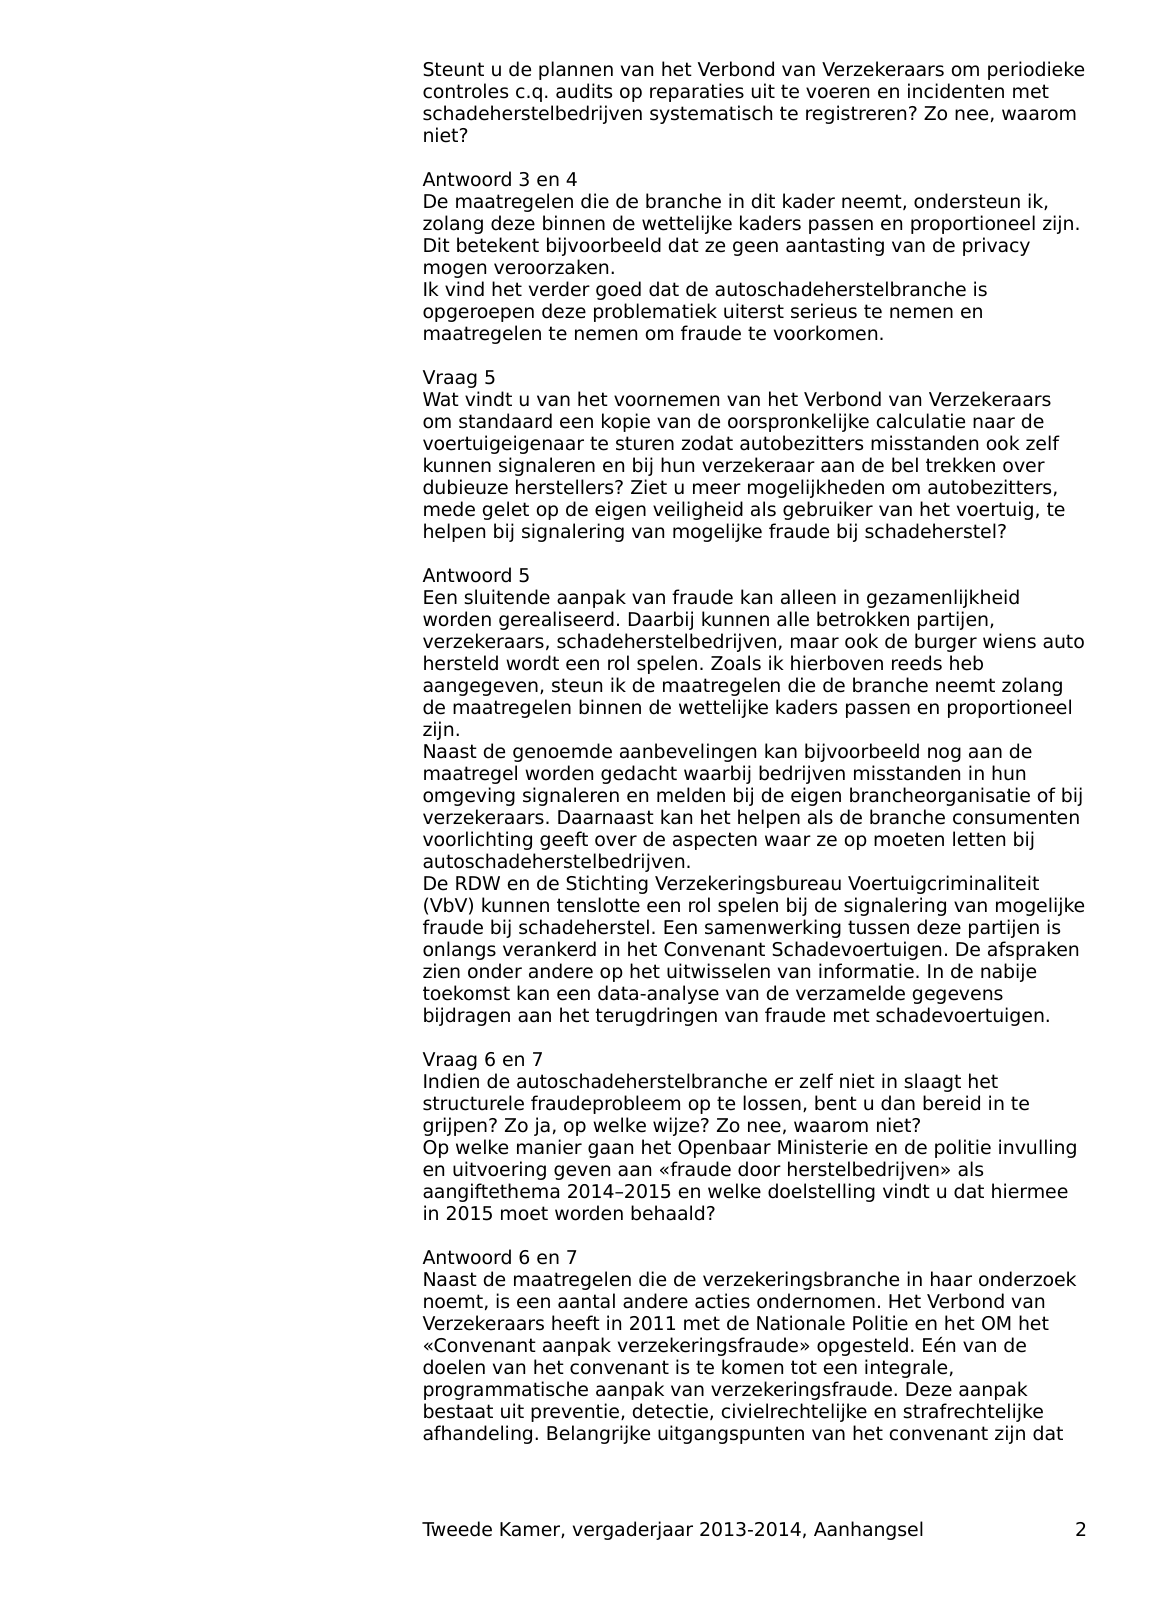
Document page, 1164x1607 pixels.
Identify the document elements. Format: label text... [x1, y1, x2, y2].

text Indien de autoschadeherstelbranche er zelf niet in slaagt het structurele fraudeprobleem op te lossen, bent u dan bereid in te grijpen? Zo ja, op welke wijze? Zo nee, waarom niet? [422, 1071, 1087, 1137]
text Vraag 5 [422, 367, 1087, 389]
text Op welke manier gaan het Openbaar Ministerie en de politie invulling en uitvoering geven aan «fraude door herstelbedrijven» als aangiftethema 2014–2015 en welke doelstelling vindt u dat hiermee in 2015 moet worden behaald? [422, 1137, 1087, 1225]
text Steunt u de plannen van het Verbond van Verzekeraars om periodieke controles c.q. audits op reparaties uit te voeren en incidenten met schadeherstelbedrijven systematisch te registreren? Zo nee, waarom niet? [422, 59, 1087, 147]
text Naast de genoemde aanbevelingen kan bijvoorbeeld nog aan de maatregel worden gedacht waarbij bedrijven misstanden in hun omgeving signaleren en melden bij de eigen brancheorganisatie of bij verzekeraars. Daarnaast kan het helpen als de branche consumenten voorlichting geeft over de aspecten waar ze op moeten letten bij autoschadeherstelbedrijven. [422, 741, 1087, 873]
text De maatregelen die de branche in dit kader neemt, ondersteun ik, zolang deze binnen de wettelijke kaders passen en proportioneel zijn. Dit betekent bijvoorbeeld dat ze geen aantasting van de privacy mogen veroorzaken. [422, 191, 1087, 279]
text Antwoord 3 en 4 [422, 169, 1087, 191]
text Ik vind het verder goed dat de autoschadeherstelbranche is opgeroepen deze problematiek uiterst serieus te nemen en maatregelen te nemen om fraude te voorkomen. [422, 279, 1087, 345]
text De RDW en de Stichting Verzekeringsbureau Voertuigcriminaliteit (VbV) kunnen tenslotte een rol spelen bij de signalering van mogelijke fraude bij schadeherstel. Een samenwerking tussen deze partijen is onlangs verankerd in het Convenant Schadevoertuigen. De afspraken zien onder andere op het uitwisselen van informatie. In de nabije toekomst kan een data-analyse van de verzamelde gegevens bijdragen aan het terugdringen van fraude met schadevoertuigen. [422, 873, 1087, 1027]
text Naast de maatregelen die de verzekeringsbranche in haar onderzoek noemt, is een aantal andere acties ondernomen. Het Verbond van Verzekeraars heeft in 2011 met de Nationale Politie en het OM het «Convenant aanpak verzekeringsfraude» opgesteld. Eén van de doelen van het convenant is te komen tot een integrale, programmatische aanpak van verzekeringsfraude. Deze aanpak bestaat uit preventie, detectie, civielrechtelijke en strafrechtelijke afhandeling. Belangrijke uitgangspunten van het convenant zijn dat [422, 1269, 1087, 1445]
text Vraag 6 en 7 [422, 1049, 1087, 1071]
text Een sluitende aanpak van fraude kan alleen in gezamenlijkheid worden gerealiseerd. Daarbij kunnen alle betrokken partijen, verzekeraars, schadeherstelbedrijven, maar ook de burger wiens auto hersteld wordt een rol spelen. Zoals ik hierboven reeds heb aangegeven, steun ik de maatregelen die de branche neemt zolang de maatregelen binnen de wettelijke kaders passen en proportioneel zijn. [422, 587, 1087, 741]
text Antwoord 6 en 7 [422, 1247, 1087, 1269]
text Antwoord 5 [422, 565, 1087, 587]
text Wat vindt u van het voornemen van het Verbond van Verzekeraars om standaard een kopie van de oorspronkelijke calculatie naar de voertuigeigenaar te sturen zodat autobezitters misstanden ook zelf kunnen signaleren en bij hun verzekeraar aan de bel trekken over dubieuze herstellers? Ziet u meer mogelijkheden om autobezitters, mede gelet op de eigen veiligheid als gebruiker van het voertuig, te helpen bij signalering van mogelijke fraude bij schadeherstel? [422, 389, 1087, 543]
